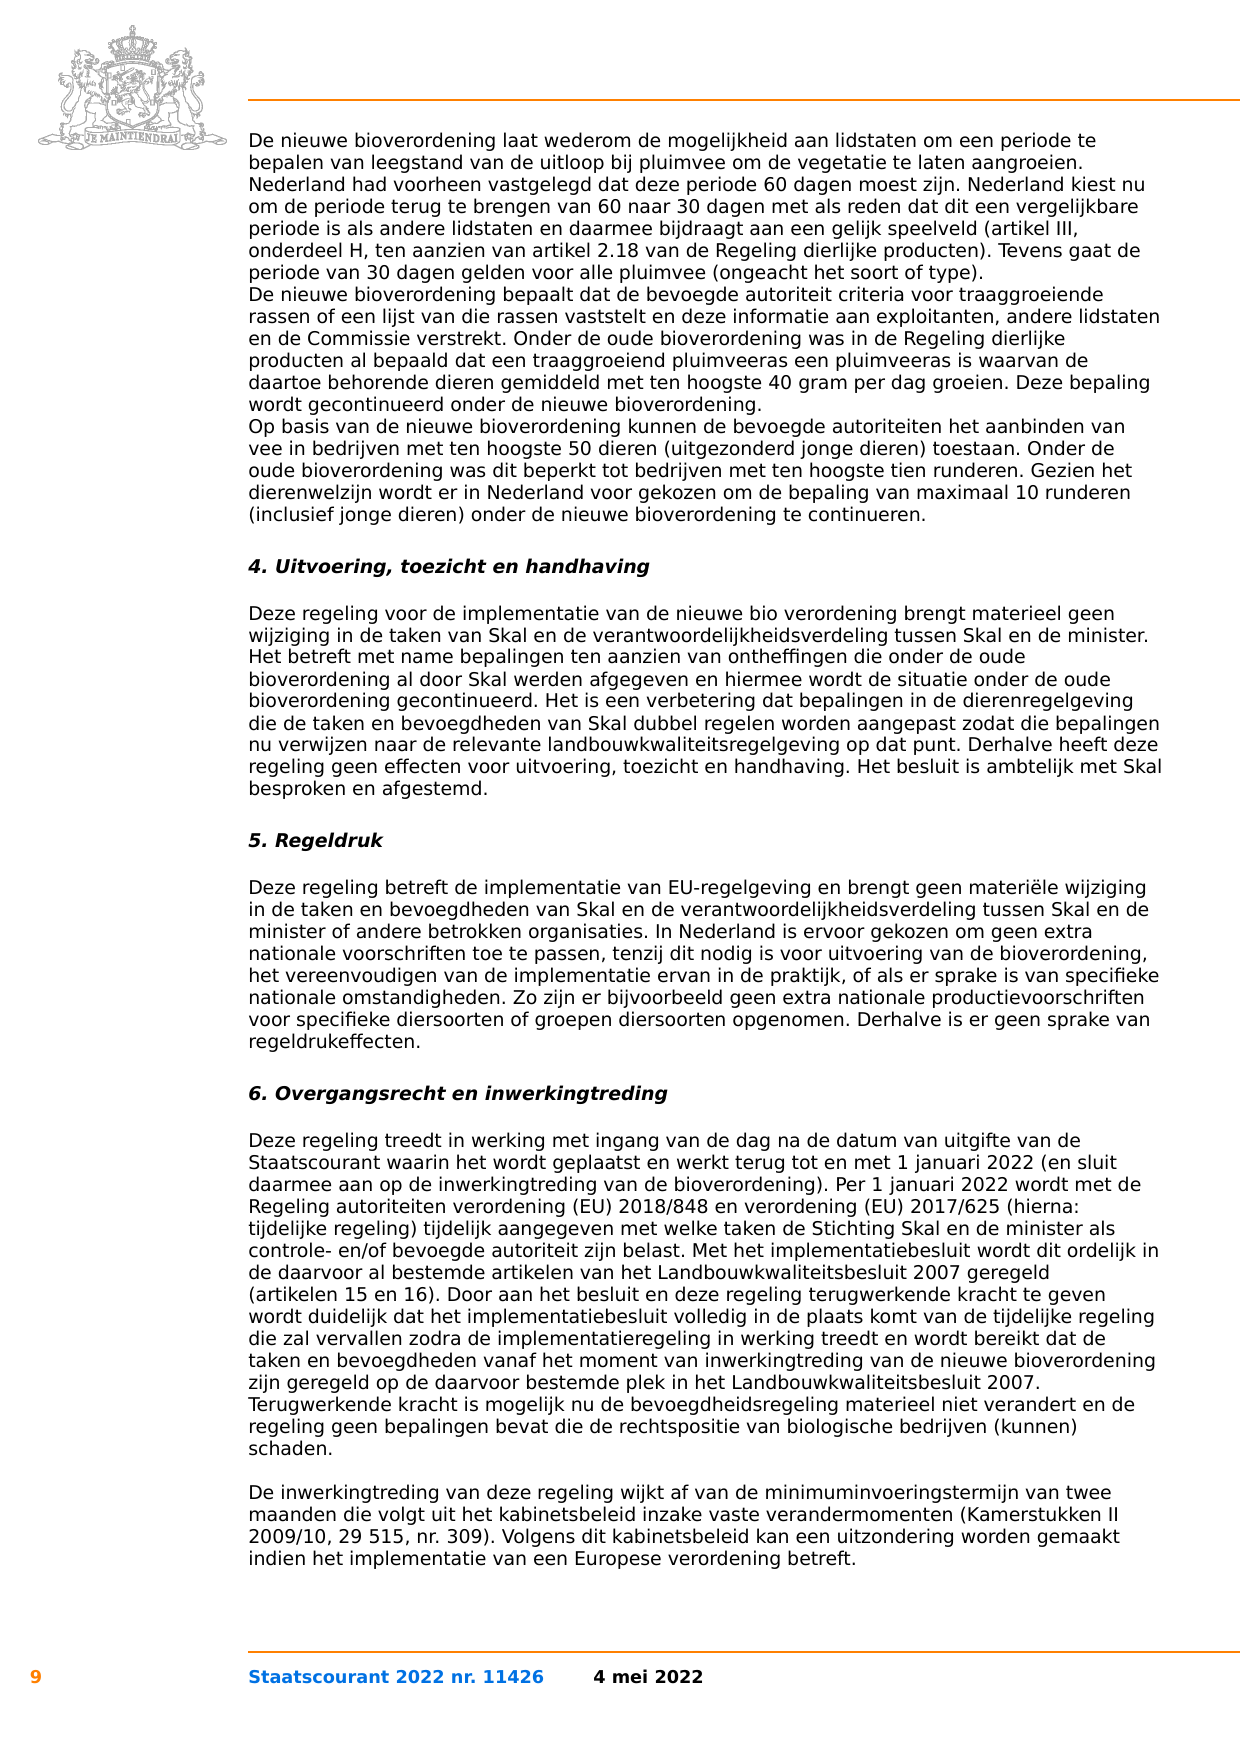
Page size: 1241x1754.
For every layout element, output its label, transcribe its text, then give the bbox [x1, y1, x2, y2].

picture [38, 25, 227, 150]
text De nieuwe bioverordening bepaalt dat de bevoegde autoriteit criteria voor traaggroeiende rassen of een lijst van die rassen vaststelt en deze informatie aan exploitanten, andere lidstaten en de Commissie verstrekt. Onder de oude bioverordening was in de Regeling dierlijke producten al bepaald dat een traaggroeiend pluimveeras een pluimveeras is waarvan de daartoe behorende dieren gemiddeld met ten hoogste 40 gram per dag groeien. Deze bepaling wordt gecontinueerd onder de nieuwe bioverordening. [248, 284, 1163, 416]
text De nieuwe bioverordening laat wederom de mogelijkheid aan lidstaten om een periode te bepalen van leegstand van de uitloop bij pluimvee om de vegetatie te laten aangroeien. Nederland had voorheen vastgelegd dat deze periode 60 dagen moest zijn. Nederland kiest nu om de periode terug te brengen van 60 naar 30 dagen met als reden dat dit een vergelijkbare periode is als andere lidstaten en daarmee bijdraagt aan een gelijk speelveld (artikel III, onderdeel H, ten aanzien van artikel 2.18 van de Regeling dierlijke producten). Tevens gaat de periode van 30 dagen gelden voor alle pluimvee (ongeacht het soort of type). [248, 130, 1163, 284]
subtitle 4. Uitvoering, toezicht en handhaving [248, 556, 1163, 577]
text Deze regeling treedt in werking met ingang van de dag na de datum van uitgifte van de Staatscourant waarin het wordt geplaatst en werkt terug tot en met 1 januari 2022 (en sluit daarmee aan op de inwerkingtreding van de bioverordening). Per 1 januari 2022 wordt met de Regeling autoriteiten verordening (EU) 2018/848 en verordening (EU) 2017/625 (hierna: tijdelijke regeling) tijdelijk aangegeven met welke taken de Stichting Skal en de minister als controle- en/of bevoegde autoriteit zijn belast. Met het implementatiebesluit wordt dit ordelijk in de daarvoor al bestemde artikelen van het Landbouwkwaliteitsbesluit 2007 geregeld (artikelen 15 en 16). Door aan het besluit en deze regeling terugwerkende kracht te geven wordt duidelijk dat het implementatiebesluit volledig in de plaats komt van de tijdelijke regeling die zal vervallen zodra de implementatieregeling in werking treedt en wordt bereikt dat de taken en bevoegdheden vanaf het moment van inwerkingtreding van de nieuwe bioverordening zijn geregeld op de daarvoor bestemde plek in het Landbouwkwaliteitsbesluit 2007. Terugwerkende kracht is mogelijk nu de bevoegdheidsregeling materieel niet verandert en de regeling geen bepalingen bevat die de rechtspositie van biologische bedrijven (kunnen) schaden. [248, 1130, 1163, 1460]
subtitle 5. Regeldruk [248, 830, 1163, 852]
text Deze regeling betreft de implementatie van EU-regelgeving en brengt geen materiële wijziging in de taken en bevoegdheden van Skal en de verantwoordelijkheidsverdeling tussen Skal en de minister of andere betrokken organisaties. In Nederland is ervoor gekozen om geen extra nationale voorschriften toe te passen, tenzij dit nodig is voor uitvoering van de bioverordening, het vereenvoudigen van de implementatie ervan in de praktijk, of als er sprake is van specifieke nationale omstandigheden. Zo zijn er bijvoorbeeld geen extra nationale productievoorschriften voor specifieke diersoorten of groepen diersoorten opgenomen. Derhalve is er geen sprake van regeldrukeffecten. [248, 877, 1163, 1053]
text De inwerkingtreding van deze regeling wijkt af van de minimuminvoeringstermijn van twee maanden die volgt uit het kabinetsbeleid inzake vaste verandermomenten (Kamerstukken II 2009/10, 29 515, nr. 309). Volgens dit kabinetsbeleid kan een uitzondering worden gemaakt indien het implementatie van een Europese verordening betreft. [248, 1482, 1163, 1569]
subtitle 6. Overgangsrecht en inwerkingtreding [248, 1083, 1163, 1105]
text Op basis van de nieuwe bioverordening kunnen de bevoegde autoriteiten het aanbinden van vee in bedrijven met ten hoogste 50 dieren (uitgezonderd jonge dieren) toestaan. Onder de oude bioverordening was dit beperkt tot bedrijven met ten hoogste tien runderen. Gezien het dierenwelzijn wordt er in Nederland voor gekozen om de bepaling van maximaal 10 runderen (inclusief jonge dieren) onder de nieuwe bioverordening te continueren. [248, 416, 1163, 526]
text Deze regeling voor de implementatie van de nieuwe bio verordening brengt materieel geen wijziging in de taken van Skal en de verantwoordelijkheidsverdeling tussen Skal en de minister. Het betreft met name bepalingen ten aanzien van ontheffingen die onder de oude bioverordening al door Skal werden afgegeven en hiermee wordt de situatie onder de oude bioverordening gecontinueerd. Het is een verbetering dat bepalingen in de dierenregelgeving die de taken en bevoegdheden van Skal dubbel regelen worden aangepast zodat die bepalingen nu verwijzen naar de relevante landbouwkwaliteitsregelgeving op dat punt. Derhalve heeft deze regeling geen effecten voor uitvoering, toezicht en handhaving. Het besluit is ambtelijk met Skal besproken en afgestemd. [248, 602, 1163, 800]
